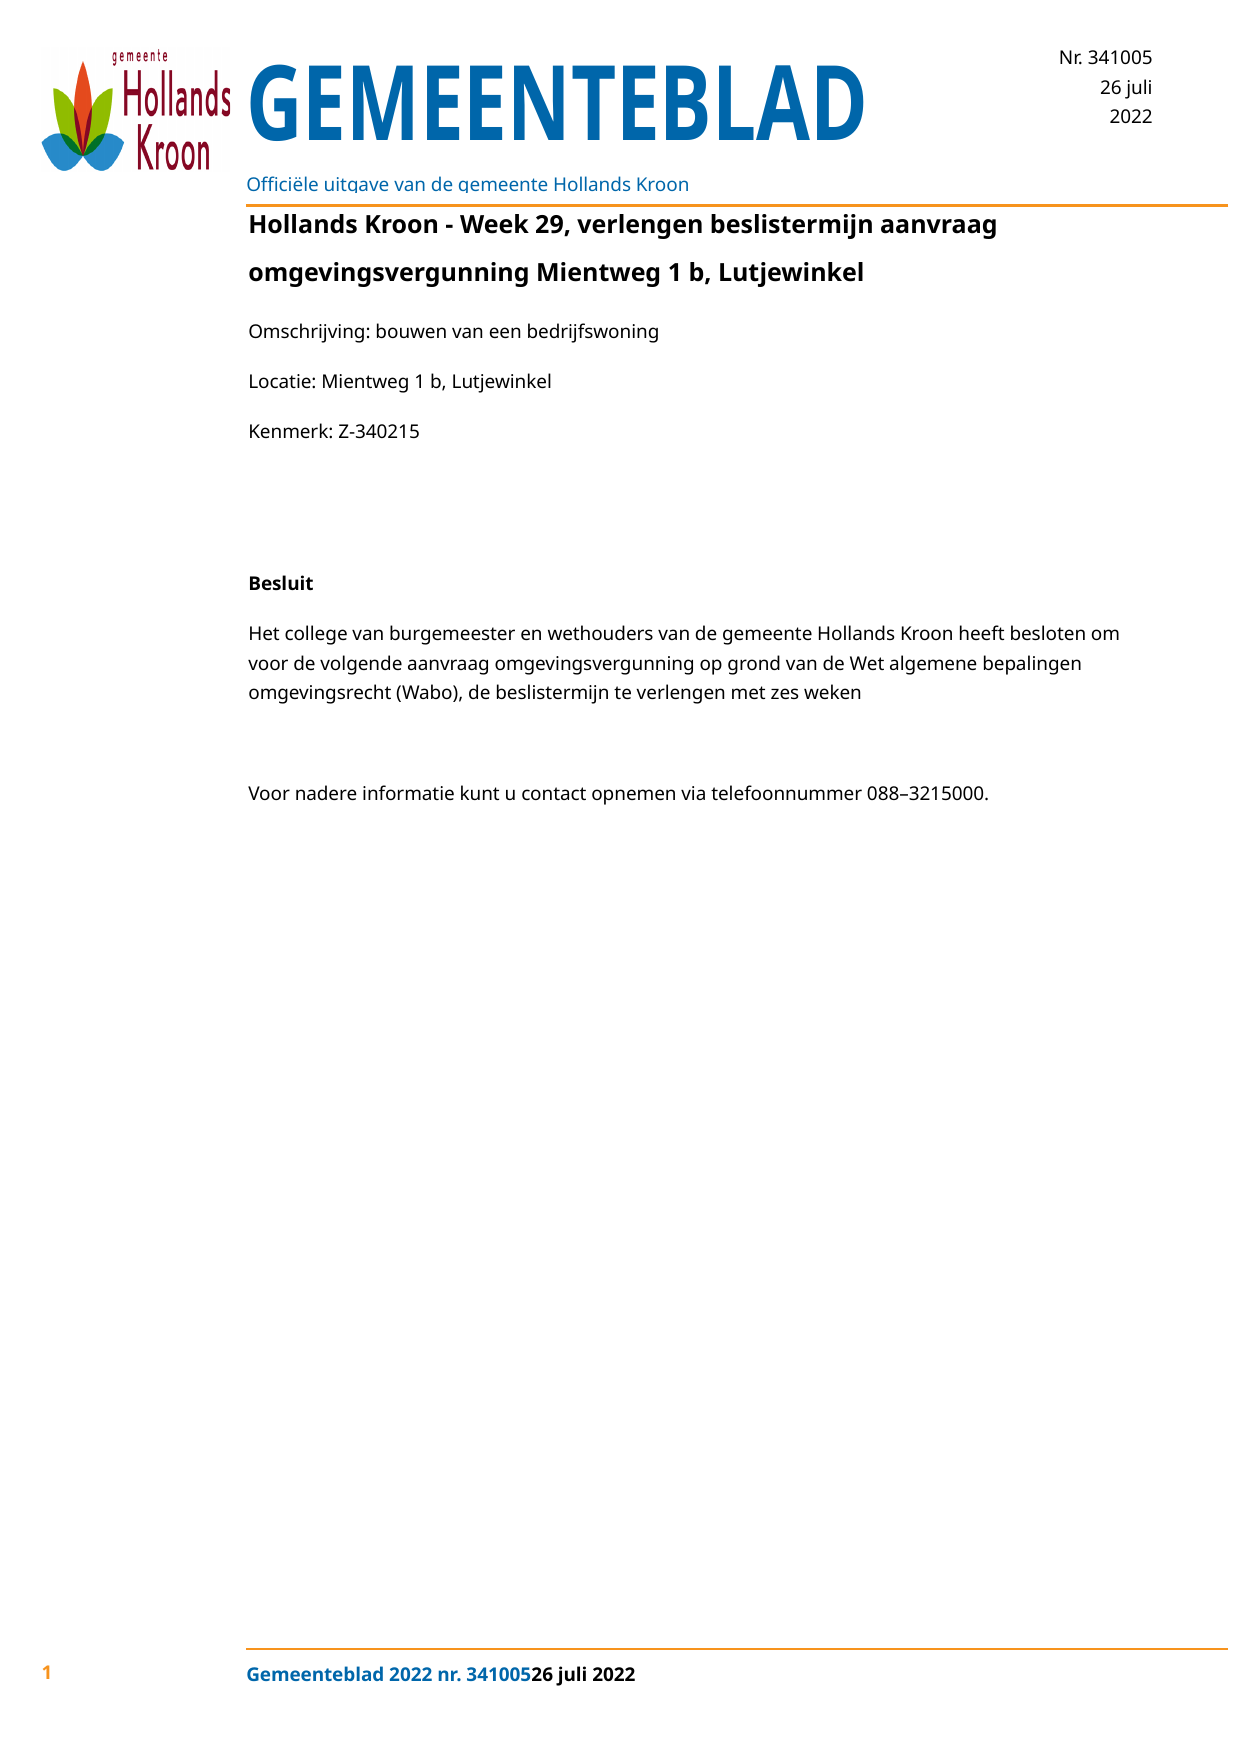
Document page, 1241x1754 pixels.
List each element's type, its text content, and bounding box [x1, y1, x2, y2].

text Het college van burgemeester en wethouders van de gemeente Hollands Kroon heeft besloten om voor de volgende aanvraag omgevingsvergunning op grond van de Wet algemene bepalingen omgevingsrecht (Wabo), de beslistermijn te verlengen met zes weken [248, 620, 1152, 705]
text Hollands Kroon - Week 29, verlengen beslistermijn aanvraag omgevingsvergunning Mientweg 1 b, Lutjewinkel [248, 207, 1152, 288]
text Kenmerk: Z-340215 [248, 419, 1152, 444]
text Voor nadere informatie kunt u contact opnemen via telefoonnummer 088–3215000. [248, 780, 1152, 806]
text Besluit [248, 570, 1152, 596]
text Omschrijving: bouwen van een bedrijfswoning [248, 318, 1152, 344]
text Locatie: Mientweg 1 b, Lutjewinkel [248, 368, 1152, 394]
picture [41, 47, 231, 172]
